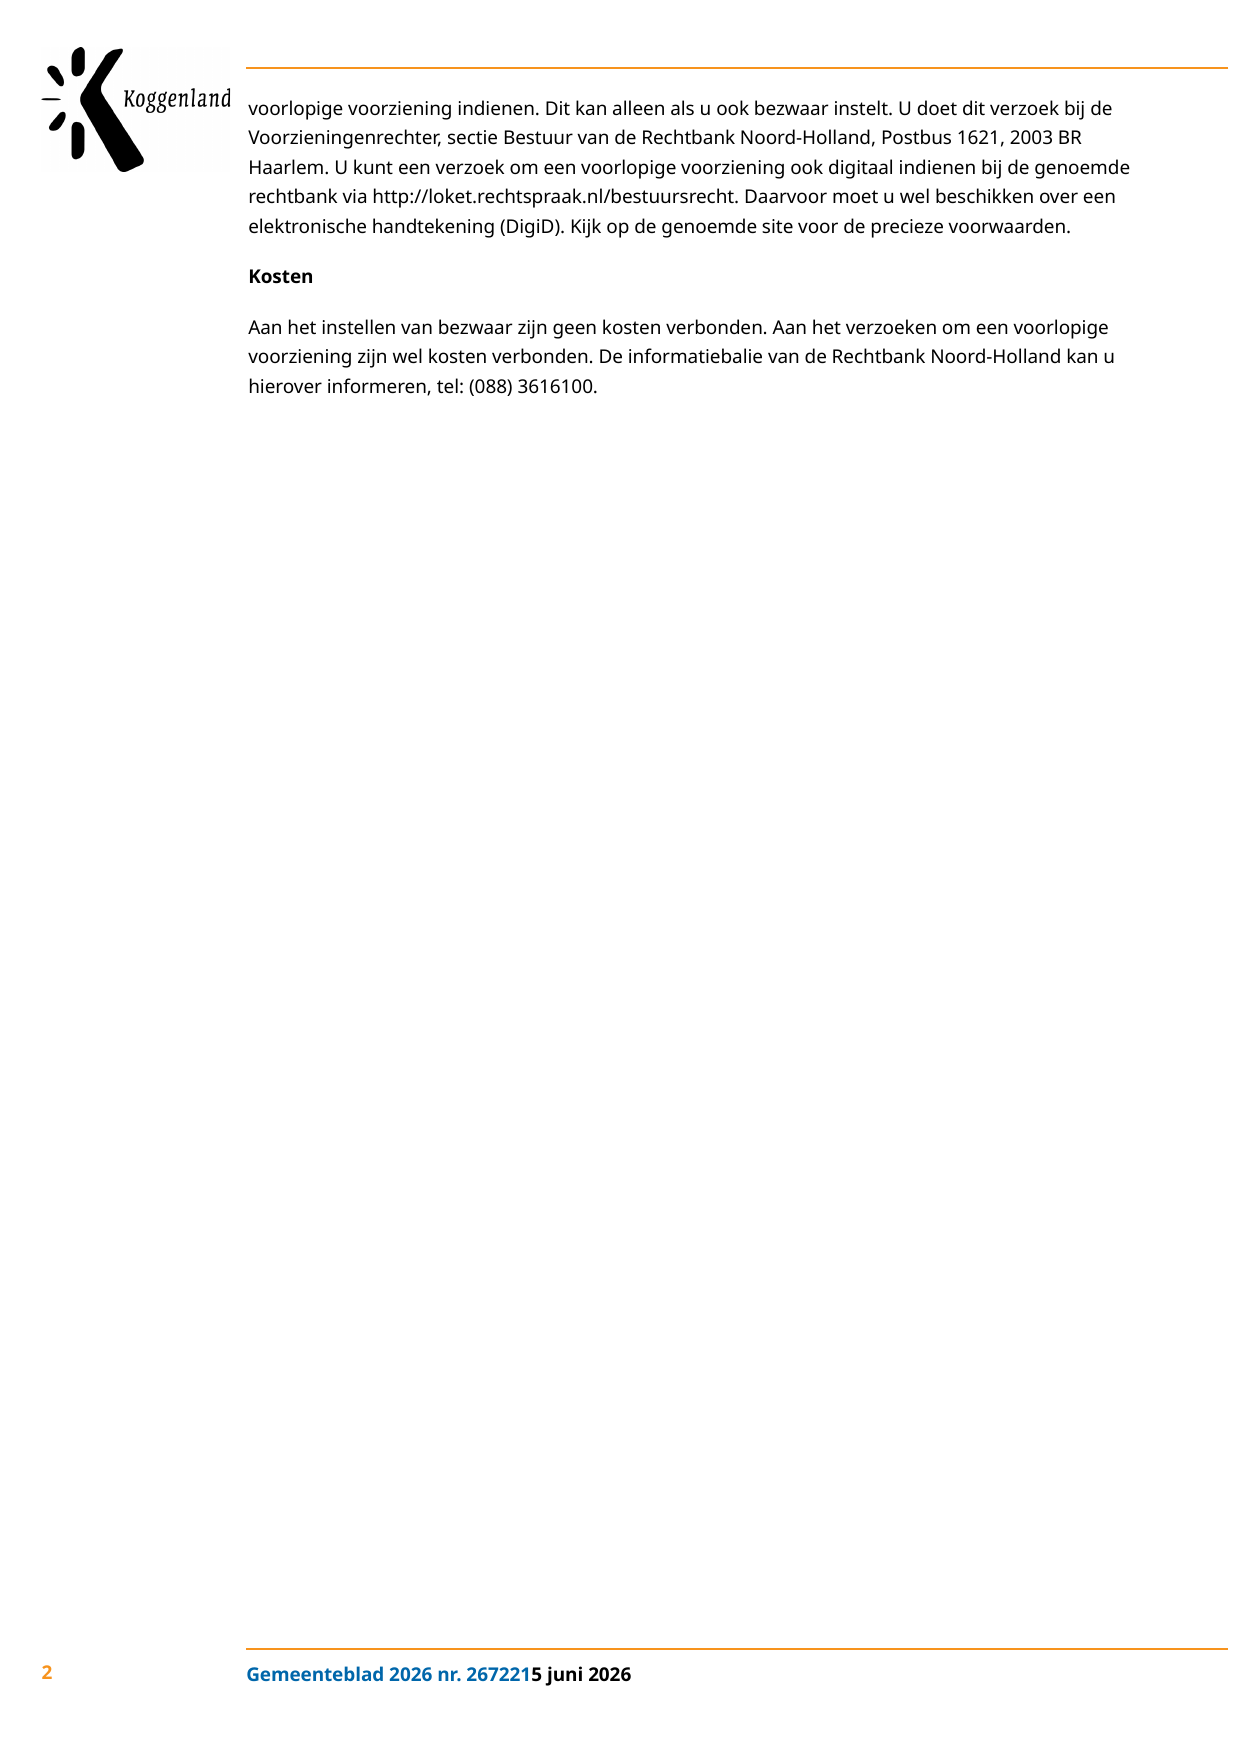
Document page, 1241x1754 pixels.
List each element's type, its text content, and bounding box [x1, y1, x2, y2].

picture [41, 47, 231, 172]
text Aan het instellen van bezwaar zijn geen kosten verbonden. Aan het verzoeken om een voorlopige voorziening zijn wel kosten verbonden. De informatiebalie van de Rechtbank Noord-Holland kan u hierover informeren, tel: (088) 3616100. [248, 314, 1152, 399]
text voorlopige voorziening indienen. Dit kan alleen als u ook bezwaar instelt. U doet dit verzoek bij de Voorzieningenrechter, sectie Bestuur van de Rechtbank Noord-Holland, Postbus 1621, 2003 BR Haarlem. U kunt een verzoek om een voorlopige voorziening ook digitaal indienen bij de genoemde rechtbank via http://loket.rechtspraak.nl/bestuursrecht. Daarvoor moet u wel beschikken over een elektronische handtekening (DigiD). Kijk op de genoemde site voor de precieze voorwaarden. [248, 95, 1152, 239]
text Kosten [248, 263, 1152, 289]
